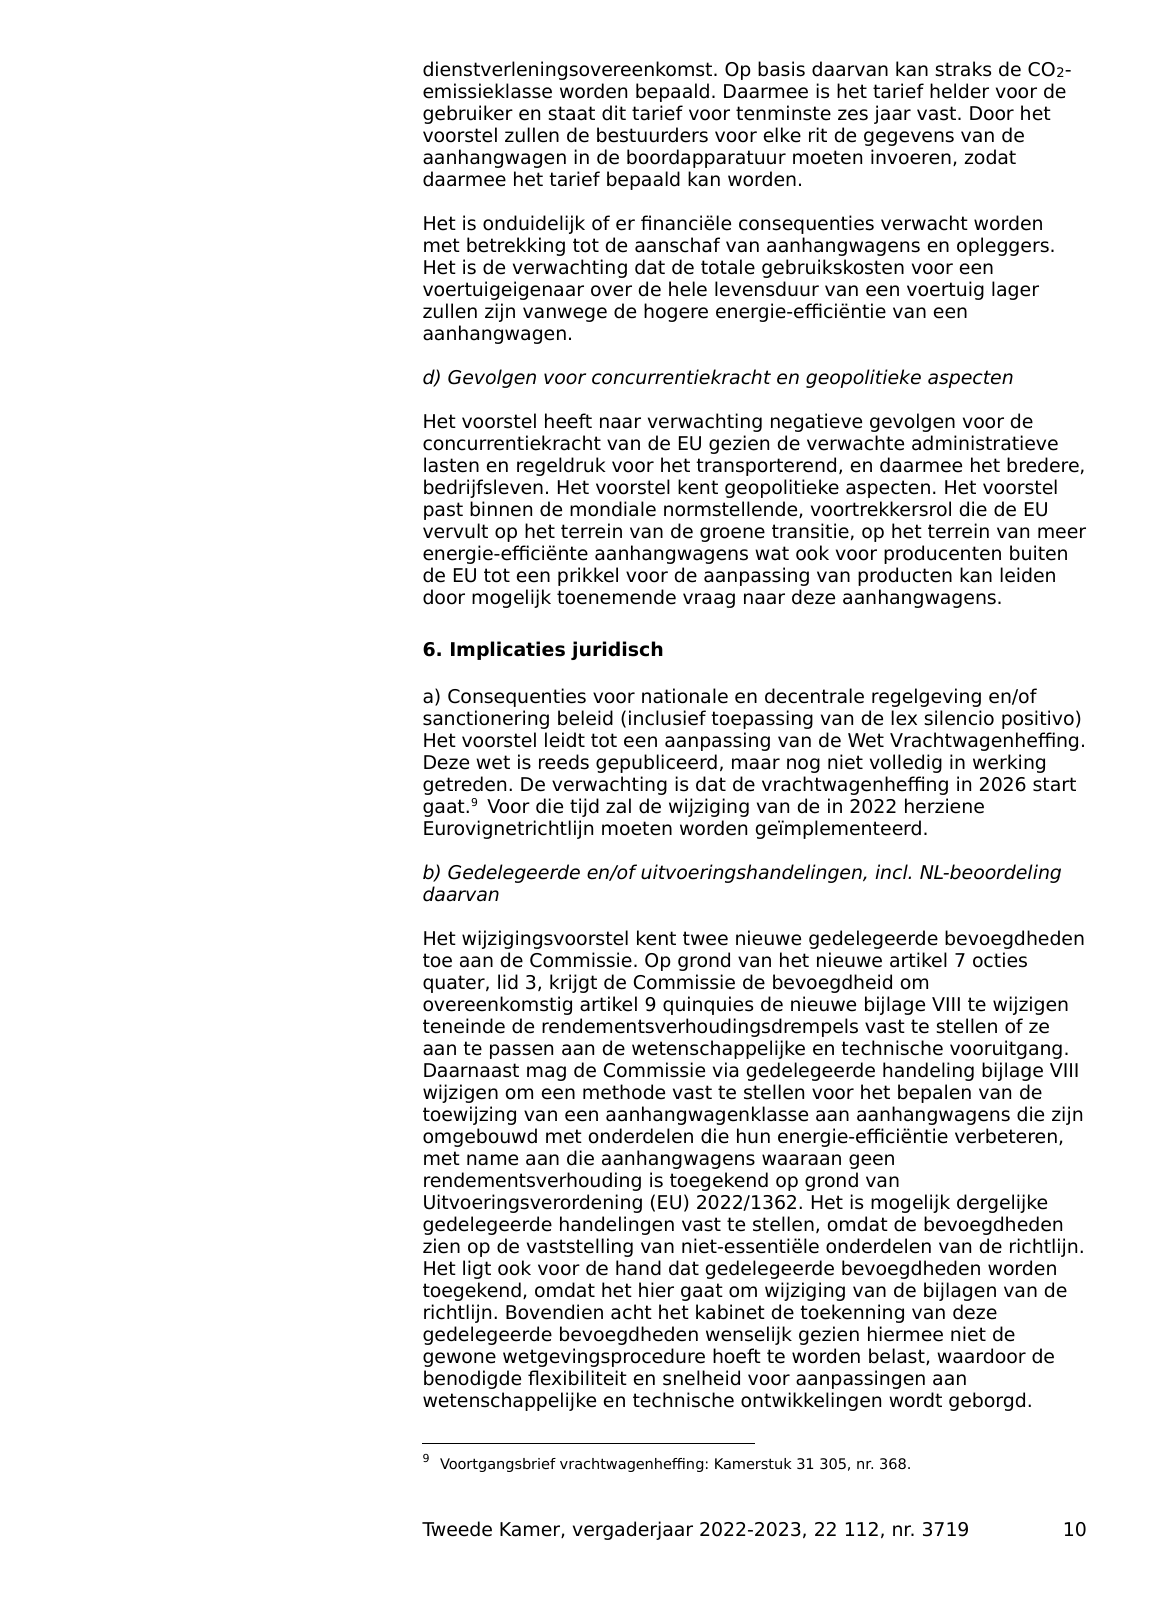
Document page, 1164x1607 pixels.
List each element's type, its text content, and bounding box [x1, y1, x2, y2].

text Voortgangsbrief vrachtwagenheffing: Kamerstuk 31 305, nr. 368. [422, 1452, 1087, 1474]
text a) Consequenties voor nationale en decentrale regelgeving en/of sanctionering beleid (inclusief toepassing van de lex silencio positivo) [422, 686, 1087, 730]
text Het voorstel leidt tot een aanpassing van de Wet Vrachtwagenheffing. Deze wet is reeds gepubliceerd, maar nog niet volledig in werking getreden. De verwachting is dat de vrachtwagenheffing in 2026 start gaat. Voor die tijd zal de wijziging van de in 2022 herziene Eurovignetrichtlijn moeten worden geïmplementeerd. [422, 730, 1087, 840]
text dienstverleningsovereenkomst. Op basis daarvan kan straks de CO2-emissieklasse worden bepaald. Daarmee is het tarief helder voor de gebruiker en staat dit tarief voor tenminste zes jaar vast. Door het voorstel zullen de bestuurders voor elke rit de gegevens van de aanhangwagen in de boordapparatuur moeten invoeren, zodat daarmee het tarief bepaald kan worden. [422, 59, 1087, 191]
subtitle b) Gedelegeerde en/of uitvoeringshandelingen, incl. NL-beoordeling daarvan [422, 862, 1087, 906]
subtitle d) Gevolgen voor concurrentiekracht en geopolitieke aspecten [422, 367, 1087, 389]
text Het wijzigingsvoorstel kent twee nieuwe gedelegeerde bevoegdheden toe aan de Commissie. Op grond van het nieuwe artikel 7 octies quater, lid 3, krijgt de Commissie de bevoegdheid om overeenkomstig artikel 9 quinquies de nieuwe bijlage VIII te wijzigen teneinde de rendementsverhoudingsdrempels vast te stellen of ze aan te passen aan de wetenschappelijke en technische vooruitgang. Daarnaast mag de Commissie via gedelegeerde handeling bijlage VIII wijzigen om een methode vast te stellen voor het bepalen van de toewijzing van een aanhangwagenklasse aan aanhangwagens die zijn omgebouwd met onderdelen die hun energie-efficiëntie verbeteren, met name aan die aanhangwagens waaraan geen rendementsverhouding is toegekend op grond van Uitvoeringsverordening (EU) 2022/1362. Het is mogelijk dergelijke gedelegeerde handelingen vast te stellen, omdat de bevoegdheden zien op de vaststelling van niet-essentiële onderdelen van de richtlijn. Het ligt ook voor de hand dat gedelegeerde bevoegdheden worden toegekend, omdat het hier gaat om wijziging van de bijlagen van de richtlijn. Bovendien acht het kabinet de toekenning van deze gedelegeerde bevoegdheden wenselijk gezien hiermee niet de gewone wetgevingsprocedure hoeft te worden belast, waardoor de benodigde flexibiliteit en snelheid voor aanpassingen aan wetenschappelijke en technische ontwikkelingen wordt geborgd. [422, 928, 1087, 1412]
text Het voorstel heeft naar verwachting negatieve gevolgen voor de concurrentiekracht van de EU gezien de verwachte administratieve lasten en regeldruk voor het transporterend, en daarmee het bredere, bedrijfsleven. Het voorstel kent geopolitieke aspecten. Het voorstel past binnen de mondiale normstellende, voortrekkersrol die de EU vervult op het terrein van de groene transitie, op het terrein van meer energie-efficiënte aanhangwagens wat ook voor producenten buiten de EU tot een prikkel voor de aanpassing van producten kan leiden door mogelijk toenemende vraag naar deze aanhangwagens. [422, 411, 1087, 609]
subtitle 6. Implicaties juridisch [422, 639, 1087, 661]
text Het is onduidelijk of er financiële consequenties verwacht worden met betrekking tot de aanschaf van aanhangwagens en opleggers. Het is de verwachting dat de totale gebruikskosten voor een voertuigeigenaar over de hele levensduur van een voertuig lager zullen zijn vanwege de hogere energie-efficiëntie van een aanhangwagen. [422, 213, 1087, 345]
